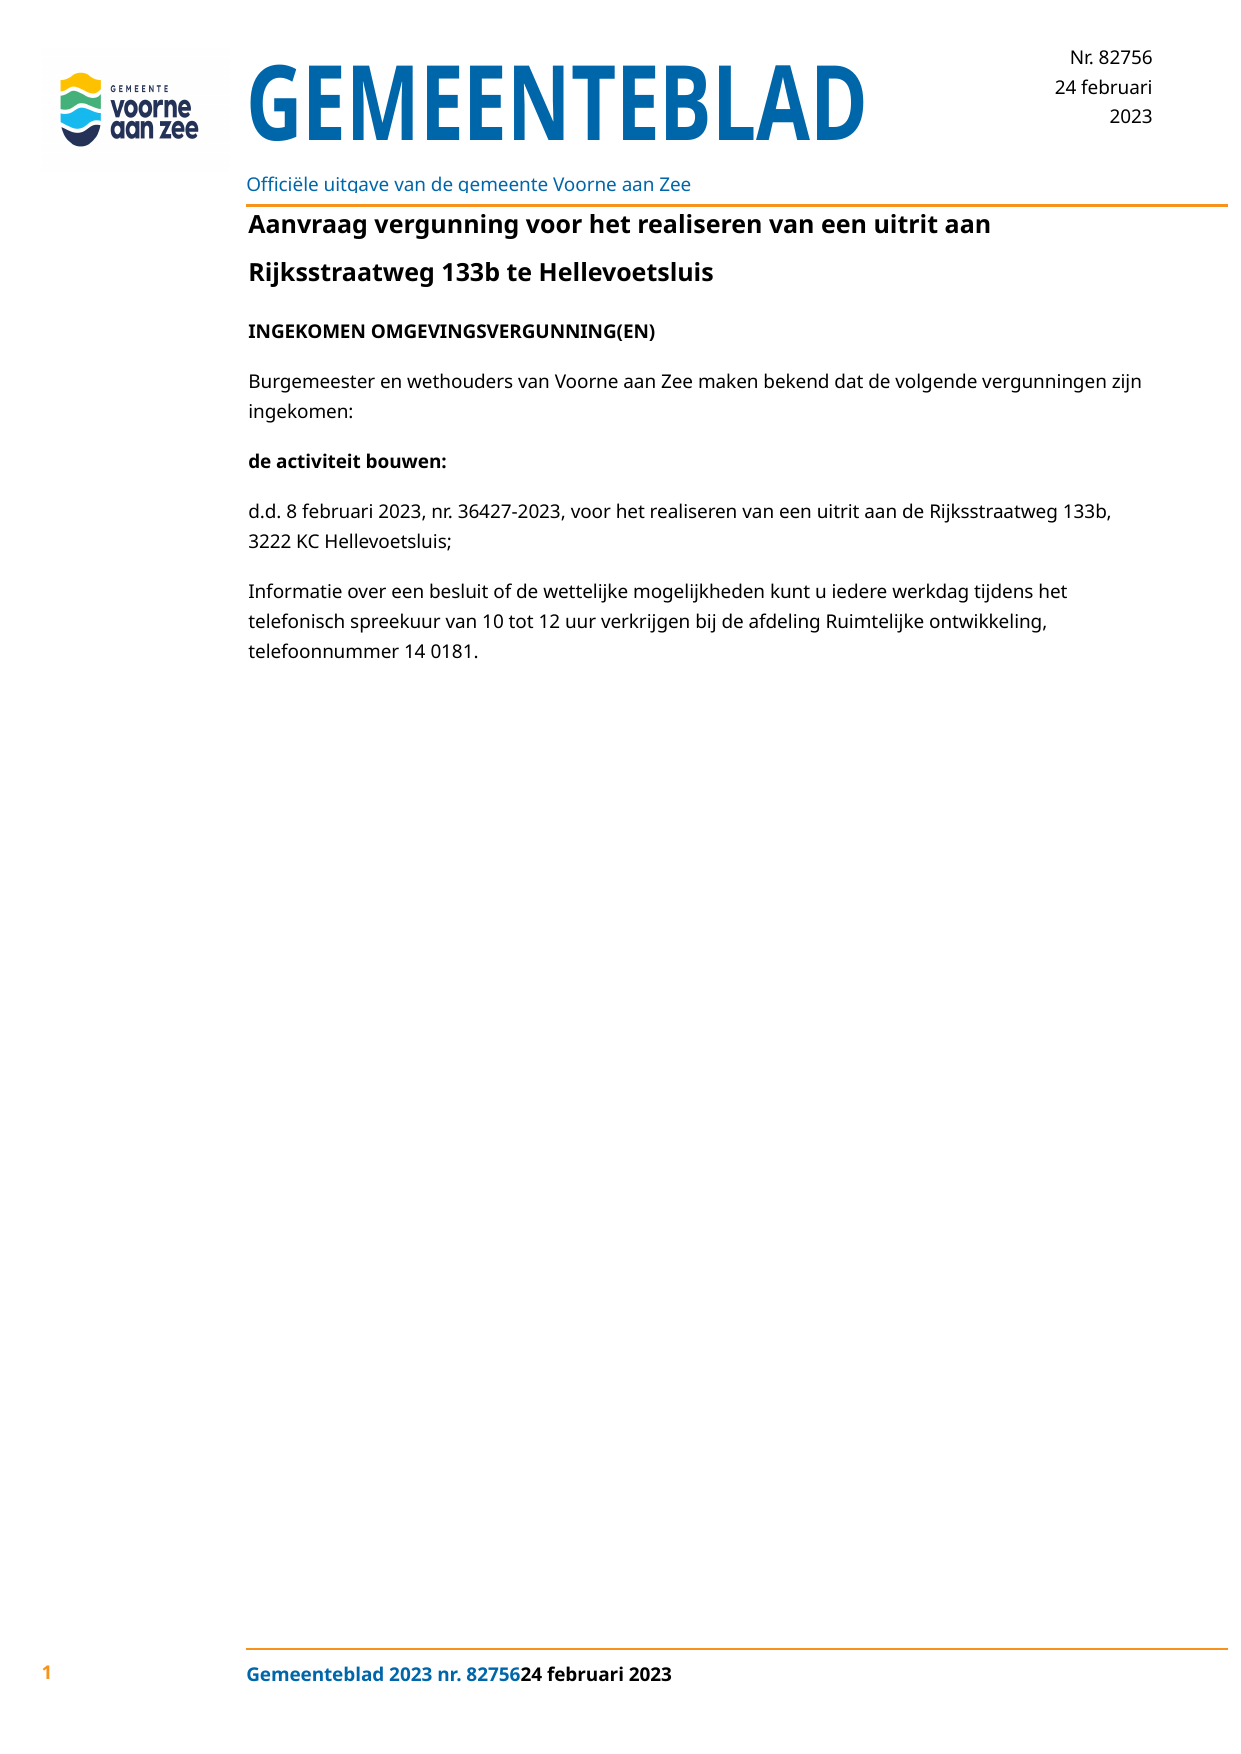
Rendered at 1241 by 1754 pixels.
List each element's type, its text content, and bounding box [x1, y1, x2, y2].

text d.d. 8 februari 2023, nr. 36427-2023, voor het realiseren van een uitrit aan de Rijksstraatweg 133b, 3222 KC Hellevoetsluis; [248, 499, 1152, 554]
picture [41, 47, 231, 172]
text Aanvraag vergunning voor het realiseren van een uitrit aan Rijksstraatweg 133b te Hellevoetsluis [248, 207, 1152, 288]
text de activiteit bouwen: [248, 448, 1152, 474]
text INGEKOMEN OMGEVINGSVERGUNNING(EN) [248, 318, 1152, 344]
text Burgemeester en wethouders van Voorne aan Zee maken bekend dat de volgende vergunningen zijn ingekomen: [248, 368, 1152, 424]
text Informatie over een besluit of de wettelijke mogelijkheden kunt u iedere werkdag tijdens het telefonisch spreekuur van 10 tot 12 uur verkrijgen bij de afdeling Ruimtelijke ontwikkeling, telefoonnummer 14 0181. [248, 579, 1152, 664]
